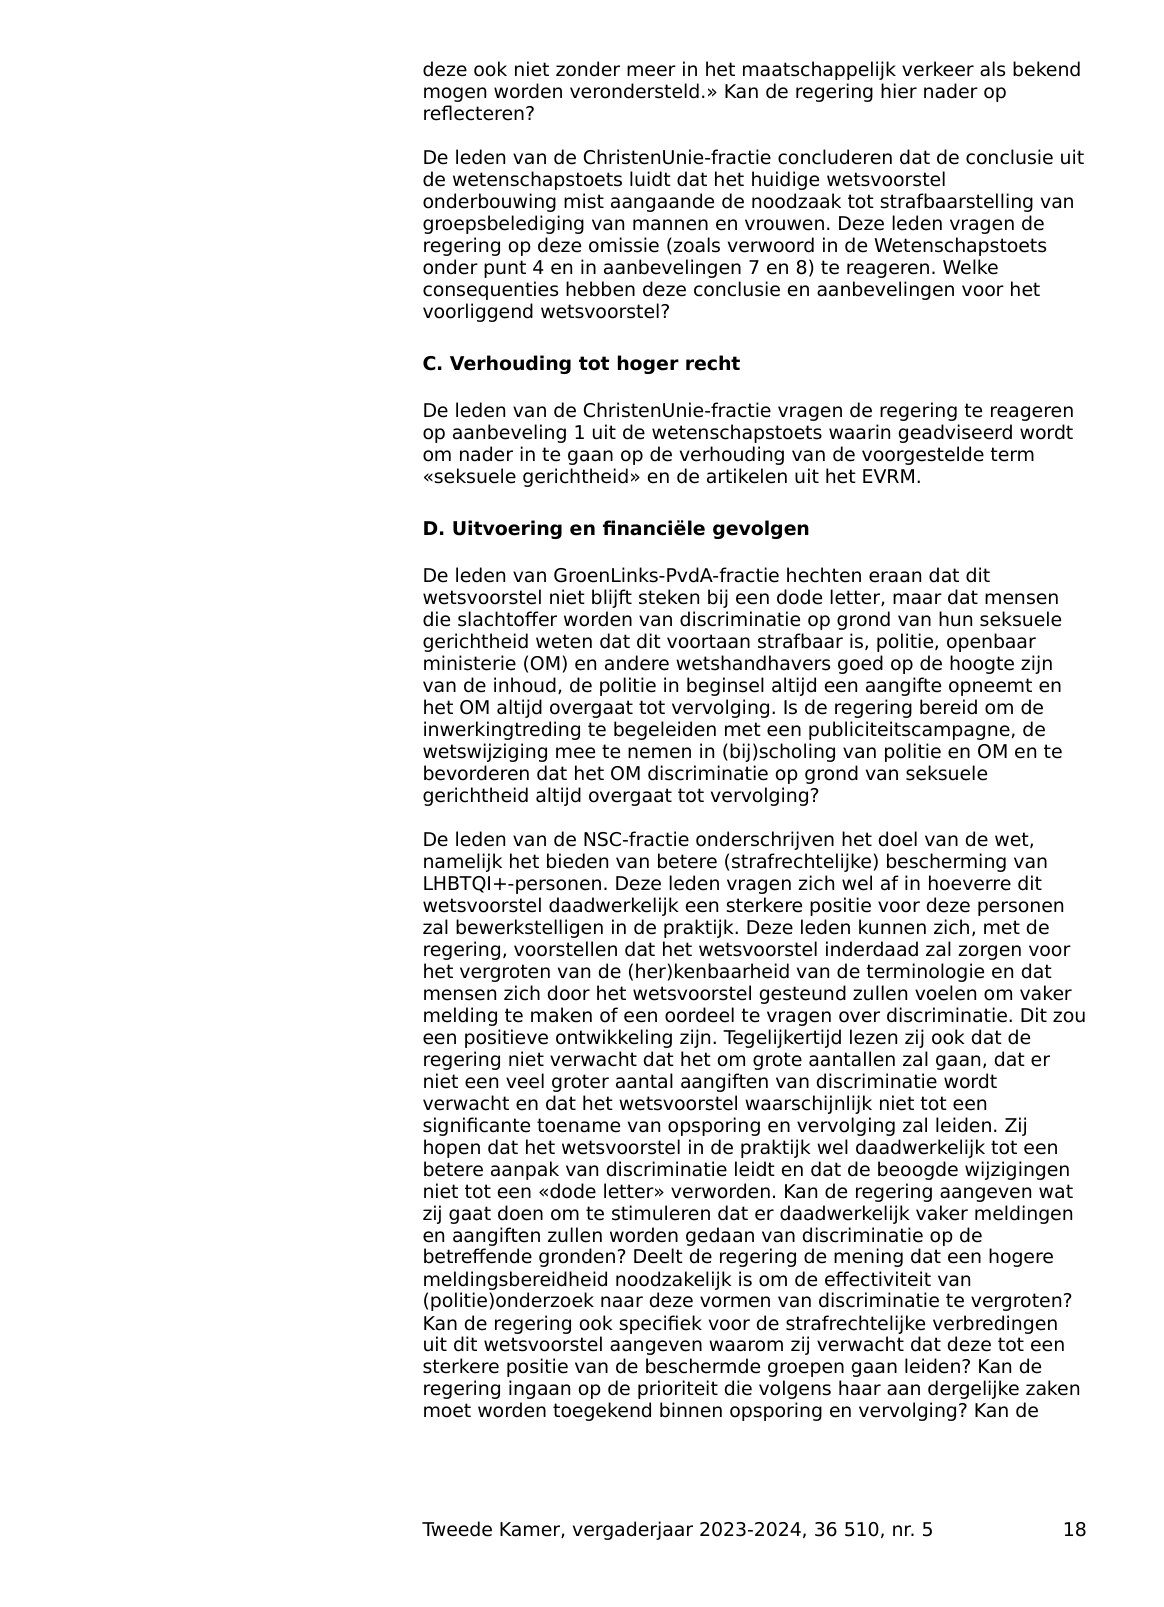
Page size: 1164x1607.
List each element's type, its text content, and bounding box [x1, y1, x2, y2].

text deze ook niet zonder meer in het maatschappelijk verkeer als bekend mogen worden verondersteld.» Kan de regering hier nader op reflecteren? [422, 59, 1087, 125]
text De leden van de ChristenUnie-fractie vragen de regering te reageren op aanbeveling 1 uit de wetenschapstoets waarin geadviseerd wordt om nader in te gaan op de verhouding van de voorgestelde term «seksuele gerichtheid» en de artikelen uit het EVRM. [422, 400, 1087, 488]
text De leden van GroenLinks-PvdA-fractie hechten eraan dat dit wetsvoorstel niet blijft steken bij een dode letter, maar dat mensen die slachtoffer worden van discriminatie op grond van hun seksuele gerichtheid weten dat dit voortaan strafbaar is, politie, openbaar ministerie (OM) en andere wetshandhavers goed op de hoogte zijn van de inhoud, de politie in beginsel altijd een aangifte opneemt en het OM altijd overgaat tot vervolging. Is de regering bereid om de inwerkingtreding te begeleiden met een publiciteitscampagne, de wetswijziging mee te nemen in (bij)scholing van politie en OM en te bevorderen dat het OM discriminatie op grond van seksuele gerichtheid altijd overgaat tot vervolging? [422, 565, 1087, 807]
text De leden van de NSC-fractie onderschrijven het doel van de wet, namelijk het bieden van betere (strafrechtelijke) bescherming van LHBTQI+-personen. Deze leden vragen zich wel af in hoeverre dit wetsvoorstel daadwerkelijk een sterkere positie voor deze personen zal bewerkstelligen in de praktijk. Deze leden kunnen zich, met de regering, voorstellen dat het wetsvoorstel inderdaad zal zorgen voor het vergroten van de (her)kenbaarheid van de terminologie en dat mensen zich door het wetsvoorstel gesteund zullen voelen om vaker melding te maken of een oordeel te vragen over discriminatie. Dit zou een positieve ontwikkeling zijn. Tegelijkertijd lezen zij ook dat de regering niet verwacht dat het om grote aantallen zal gaan, dat er niet een veel groter aantal aangiften van discriminatie wordt verwacht en dat het wetsvoorstel waarschijnlijk niet tot een significante toename van opsporing en vervolging zal leiden. Zij hopen dat het wetsvoorstel in de praktijk wel daadwerkelijk tot een betere aanpak van discriminatie leidt en dat de beoogde wijzigingen niet tot een «dode letter» verworden. Kan de regering aangeven wat zij gaat doen om te stimuleren dat er daadwerkelijk vaker meldingen en aangiften zullen worden gedaan van discriminatie op de betreffende gronden? Deelt de regering de mening dat een hogere meldingsbereidheid noodzakelijk is om de effectiviteit van (politie)onderzoek naar deze vormen van discriminatie te vergroten? Kan de regering ook specifiek voor de strafrechtelijke verbredingen uit dit wetsvoorstel aangeven waarom zij verwacht dat deze tot een sterkere positie van de beschermde groepen gaan leiden? Kan de regering ingaan op de prioriteit die volgens haar aan dergelijke zaken moet worden toegekend binnen opsporing en vervolging? Kan de [422, 829, 1087, 1422]
subtitle D. Uitvoering en financiële gevolgen [422, 518, 1087, 540]
text De leden van de ChristenUnie-fractie concluderen dat de conclusie uit de wetenschapstoets luidt dat het huidige wetsvoorstel onderbouwing mist aangaande de noodzaak tot strafbaarstelling van groepsbelediging van mannen en vrouwen. Deze leden vragen de regering op deze omissie (zoals verwoord in de Wetenschapstoets onder punt 4 en in aanbevelingen 7 en 8) te reageren. Welke consequenties hebben deze conclusie en aanbevelingen voor het voorliggend wetsvoorstel? [422, 147, 1087, 323]
subtitle C. Verhouding tot hoger recht [422, 353, 1087, 375]
